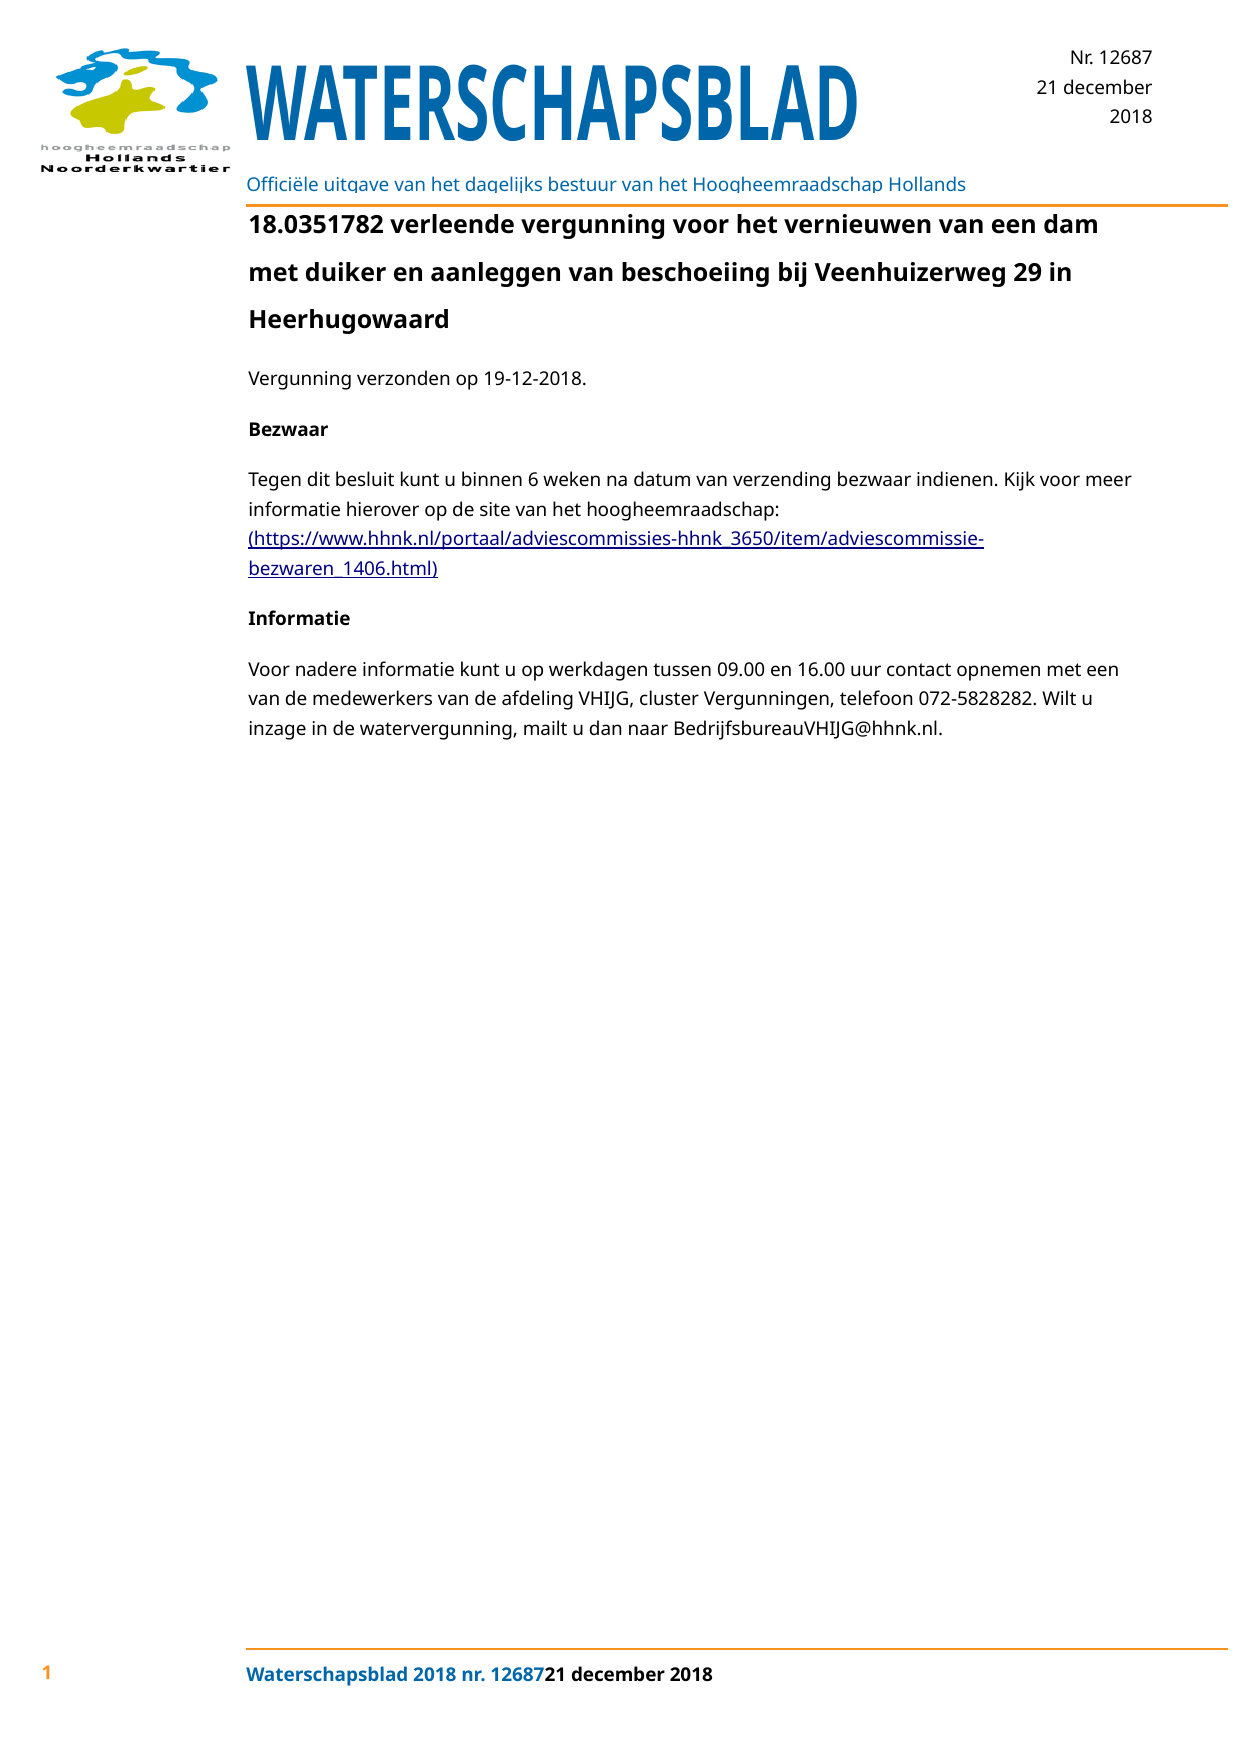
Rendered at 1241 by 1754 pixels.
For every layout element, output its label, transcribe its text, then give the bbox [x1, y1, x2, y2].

text Voor nadere informatie kunt u op werkdagen tussen 09.00 en 16.00 uur contact opnemen met een van de medewerkers van de afdeling VHIJG, cluster Vergunningen, telefoon 072-5828282. Wilt u inzage in de watervergunning, mailt u dan naar BedrijfsbureauVHIJG@hhnk.nl. [248, 656, 1152, 741]
text Informatie [248, 606, 1152, 631]
text Bezwaar [248, 416, 1152, 442]
picture [41, 47, 231, 172]
text 18.0351782 verleende vergunning voor het vernieuwen van een dam met duiker en aanleggen van beschoeiing bij Veenhuizerweg 29 in Heerhugowaard [248, 207, 1152, 336]
text Tegen dit besluit kunt u binnen 6 weken na datum van verzending bezwaar indienen. Kijk voor meer informatie hierover op de site van het hoogheemraadschap: (https://www.hhnk.nl/portaal/adviescommissies-hhnk_3650/item/adviescommissie-bezwaren_1406.html) [248, 466, 1152, 581]
text Vergunning verzonden op 19-12-2018. [248, 366, 1152, 391]
